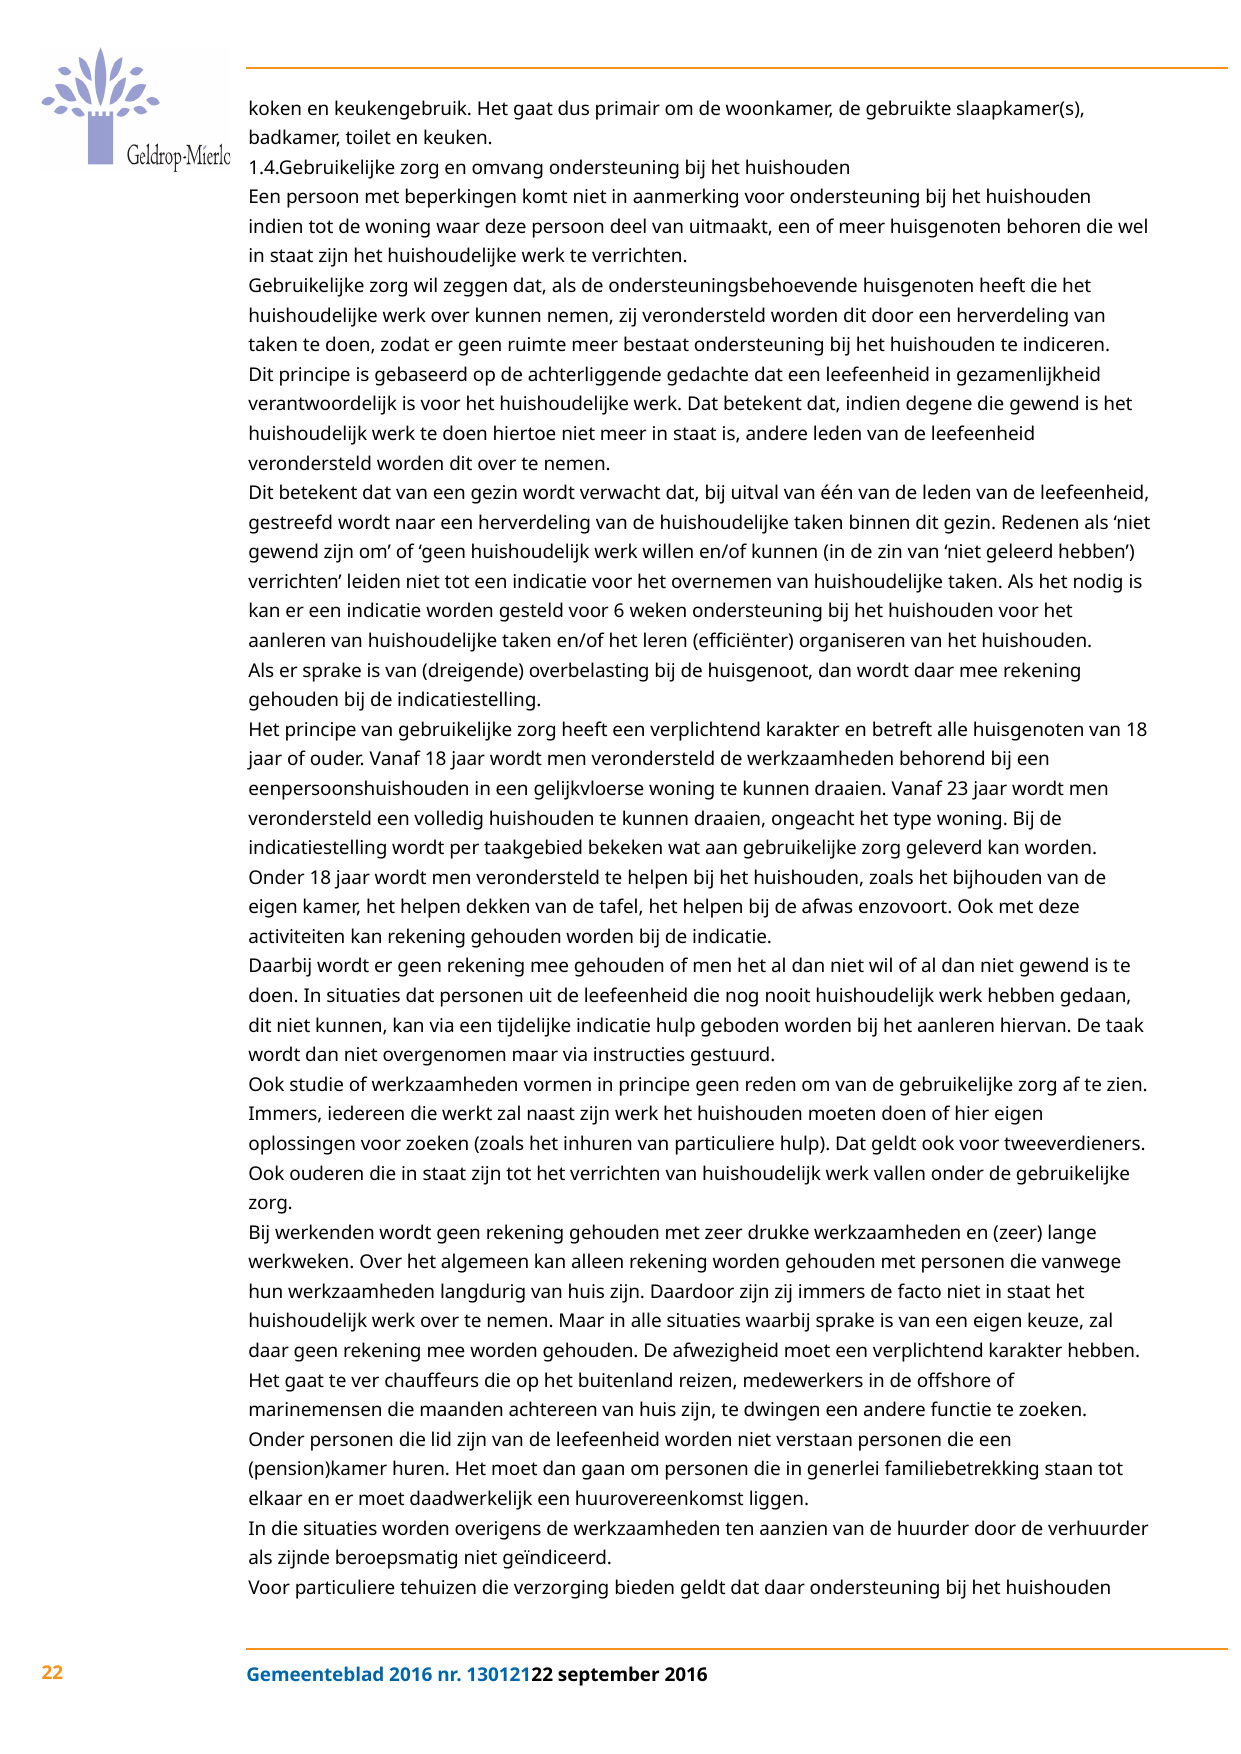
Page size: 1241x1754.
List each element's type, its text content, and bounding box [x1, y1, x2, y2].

text Als er sprake is van (dreigende) overbelasting bij de huisgenoot, dan wordt daar mee rekening gehouden bij de indicatiestelling. [248, 657, 1152, 712]
text Gebruikelijke zorg wil zeggen dat, als de ondersteuningsbehoevende huisgenoten heeft die het huishoudelijke werk over kunnen nemen, zij verondersteld worden dit door een herverdeling van taken te doen, zodat er geen ruimte meer bestaat ondersteuning bij het huishouden te indiceren. [248, 272, 1152, 357]
text Onder 18 jaar wordt men verondersteld te helpen bij het huishouden, zoals het bijhouden van de eigen kamer, het helpen dekken van de tafel, het helpen bij de afwas enzovoort. Ook met deze activiteiten kan rekening gehouden worden bij de indicatie. [248, 864, 1152, 949]
text Ook studie of werkzaamheden vormen in principe geen reden om van de gebruikelijke zorg af te zien. Immers, iedereen die werkt zal naast zijn werk het huishouden moeten doen of hier eigen oplossingen voor zoeken (zoals het inhuren van particuliere hulp). Dat geldt ook voor tweeverdieners. Ook ouderen die in staat zijn tot het verrichten van huishoudelijk werk vallen onder de gebruikelijke zorg. [248, 1071, 1152, 1215]
text In die situaties worden overigens de werkzaamheden ten aanzien van de huurder door de verhuurder als zijnde beroepsmatig niet geïndiceerd. [248, 1515, 1152, 1570]
text 1.4.Gebruikelijke zorg en omvang ondersteuning bij het huishouden [248, 154, 1152, 180]
picture [41, 47, 231, 172]
text Dit betekent dat van een gezin wordt verwacht dat, bij uitval van één van de leden van de leefeenheid, gestreefd wordt naar een herverdeling van de huishoudelijke taken binnen dit gezin. Redenen als ‘niet gewend zijn om’ of ‘geen huishoudelijk werk willen en/of kunnen (in de zin van ‘niet geleerd hebben’) verrichten’ leiden niet tot een indicatie voor het overnemen van huishoudelijke taken. Als het nodig is kan er een indicatie worden gesteld voor 6 weken ondersteuning bij het huishouden voor het aanleren van huishoudelijke taken en/of het leren (efficiënter) organiseren van het huishouden. [248, 479, 1152, 653]
text Daarbij wordt er geen rekening mee gehouden of men het al dan niet wil of al dan niet gewend is te doen. In situaties dat personen uit de leefeenheid die nog nooit huishoudelijk werk hebben gedaan, dit niet kunnen, kan via een tijdelijke indicatie hulp geboden worden bij het aanleren hiervan. De taak wordt dan niet overgenomen maar via instructies gestuurd. [248, 953, 1152, 1067]
text Onder personen die lid zijn van de leefeenheid worden niet verstaan personen die een (pension)kamer huren. Het moet dan gaan om personen die in generlei familiebetrekking staan tot elkaar en er moet daadwerkelijk een huurovereenkomst liggen. [248, 1426, 1152, 1511]
text Bij werkenden wordt geen rekening gehouden met zeer drukke werkzaamheden en (zeer) lange werkweken. Over het algemeen kan alleen rekening worden gehouden met personen die vanwege hun werkzaamheden langdurig van huis zijn. Daardoor zijn zij immers de facto niet in staat het huishoudelijk werk over te nemen. Maar in alle situaties waarbij sprake is van een eigen keuze, zal daar geen rekening mee worden gehouden. De afwezigheid moet een verplichtend karakter hebben. Het gaat te ver chauffeurs die op het buitenland reizen, medewerkers in de offshore of marinemensen die maanden achtereen van huis zijn, te dwingen een andere functie te zoeken. [248, 1219, 1152, 1422]
text Dit principe is gebaseerd op de achterliggende gedachte dat een leefeenheid in gezamenlijkheid verantwoordelijk is voor het huishoudelijke werk. Dat betekent dat, indien degene die gewend is het huishoudelijk werk te doen hiertoe niet meer in staat is, andere leden van de leefeenheid verondersteld worden dit over te nemen. [248, 361, 1152, 476]
text Een persoon met beperkingen komt niet in aanmerking voor ondersteuning bij het huishouden indien tot de woning waar deze persoon deel van uitmaakt, een of meer huisgenoten behoren die wel in staat zijn het huishoudelijke werk te verrichten. [248, 183, 1152, 268]
text Voor particuliere tehuizen die verzorging bieden geldt dat daar ondersteuning bij het huishouden [248, 1574, 1152, 1600]
text Het principe van gebruikelijke zorg heeft een verplichtend karakter en betreft alle huisgenoten van 18 jaar of ouder. Vanaf 18 jaar wordt men verondersteld de werkzaamheden behorend bij een eenpersoonshuishouden in een gelijkvloerse woning te kunnen draaien. Vanaf 23 jaar wordt men verondersteld een volledig huishouden te kunnen draaien, ongeacht het type woning. Bij de indicatiestelling wordt per taakgebied bekeken wat aan gebruikelijke zorg geleverd kan worden. [248, 716, 1152, 860]
text koken en keukengebruik. Het gaat dus primair om de woonkamer, de gebruikte slaapkamer(s), badkamer, toilet en keuken. [248, 95, 1152, 150]
